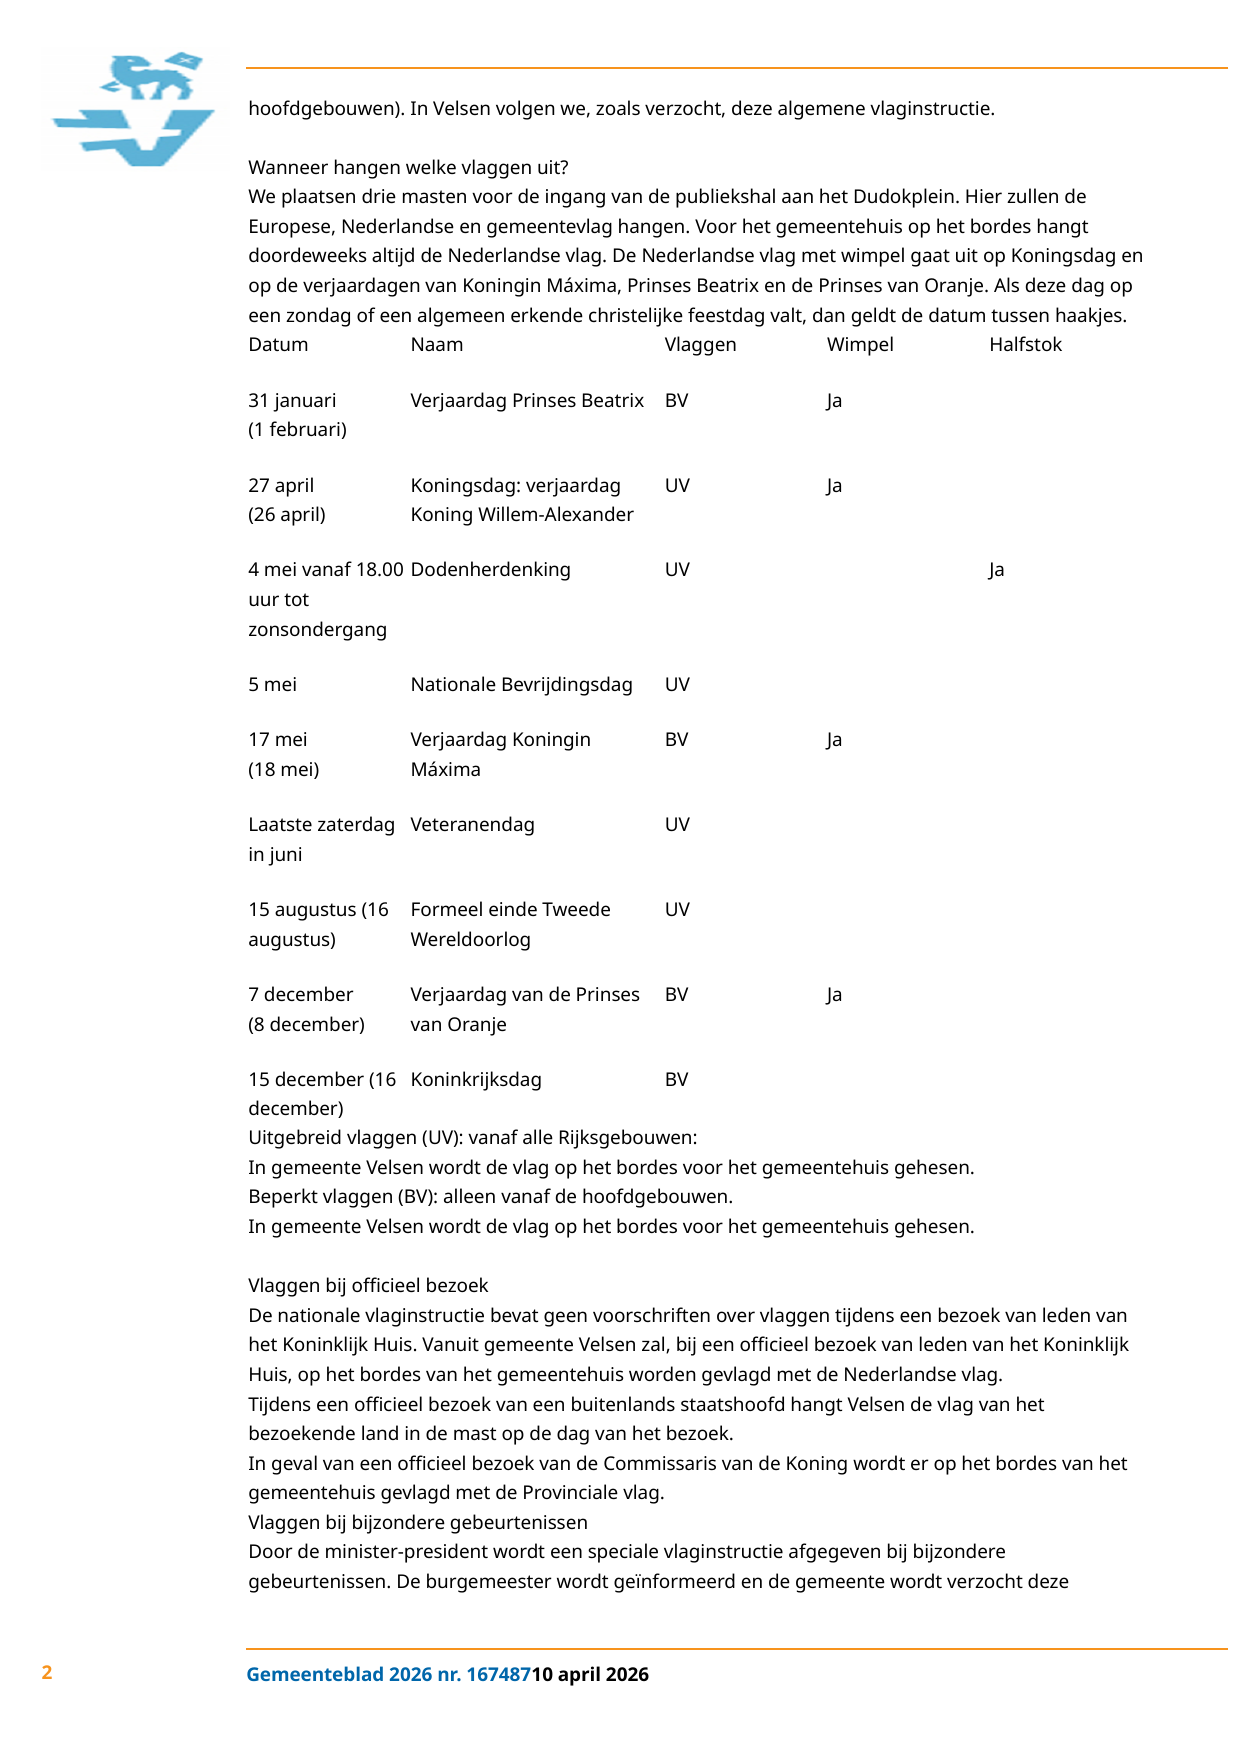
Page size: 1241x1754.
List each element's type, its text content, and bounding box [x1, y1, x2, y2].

text Wanneer hangen welke vlaggen uit? [248, 154, 1152, 180]
table_cell [989, 1066, 1152, 1121]
table_cell Laatste zaterdag in juni [248, 811, 410, 896]
table_cell Ja [827, 387, 989, 472]
table_header Wimpel [827, 332, 989, 387]
table_cell [989, 387, 1152, 472]
table_cell [827, 671, 989, 726]
table_cell Verjaardag Koningin Máxima [410, 726, 664, 811]
table_cell Koninkrijksdag [410, 1066, 664, 1121]
text Tijdens een officieel bezoek van een buitenlands staatshoofd hangt Velsen de vlag van het bezoekende land in de mast op de dag van het bezoek. [248, 1391, 1152, 1446]
table_cell BV [665, 981, 827, 1066]
table_cell 5 mei [248, 671, 410, 726]
table_cell [989, 726, 1152, 811]
table_cell 15 augustus (16 augustus) [248, 896, 410, 981]
table_cell UV [665, 896, 827, 981]
picture [41, 47, 231, 172]
table_cell Ja [827, 726, 989, 811]
table_cell [989, 896, 1152, 981]
table_cell [989, 671, 1152, 726]
table_cell Koningsdag: verjaardag Koning Willem-Alexander [410, 472, 664, 557]
text Beperkt vlaggen (BV): alleen vanaf de hoofdgebouwen. [248, 1184, 1152, 1209]
table_cell BV [665, 1066, 827, 1121]
table_cell Ja [827, 981, 989, 1066]
text We plaatsen drie masten voor de ingang van de publiekshal aan het Dudokplein. Hier zullen de Europese, Nederlandse en gemeentevlag hangen. Voor het gemeentehuis op het bordes hangt doordeweeks altijd de Nederlandse vlag. De Nederlandse vlag met wimpel gaat uit op Koningsdag en op de verjaardagen van Koningin Máxima, Prinses Beatrix en de Prinses van Oranje. Als deze dag op een zondag of een algemeen erkende christelijke feestdag valt, dan geldt de datum tussen haakjes. [248, 183, 1152, 328]
table_cell [989, 981, 1152, 1066]
table_cell Formeel einde Tweede Wereldoorlog [410, 896, 664, 981]
table_cell Verjaardag van de Prinses van Oranje [410, 981, 664, 1066]
text In geval van een officieel bezoek van de Commissaris van de Koning wordt er op het bordes van het gemeentehuis gevlagd met de Provinciale vlag. [248, 1450, 1152, 1505]
text hoofdgebouwen). In Velsen volgen we, zoals verzocht, deze algemene vlaginstructie. [248, 95, 1152, 121]
text Vlaggen bij bijzondere gebeurtenissen [248, 1509, 1152, 1535]
table_cell 7 december (8 december) [248, 981, 410, 1066]
table_cell [827, 896, 989, 981]
table_cell 4 mei vanaf 18.00 uur tot zonsondergang [248, 557, 410, 671]
table_header Datum [248, 332, 410, 387]
table_cell 31 januari (1 februari) [248, 387, 410, 472]
table_cell [989, 472, 1152, 557]
table_cell UV [665, 472, 827, 557]
table_header Halfstok [989, 332, 1152, 387]
table_cell 17 mei (18 mei) [248, 726, 410, 811]
table_cell 15 december (16 december) [248, 1066, 410, 1121]
table_cell Nationale Bevrijdingsdag [410, 671, 664, 726]
table_cell BV [665, 387, 827, 472]
table_cell BV [665, 726, 827, 811]
table_cell [989, 811, 1152, 896]
table_cell UV [665, 557, 827, 671]
table_cell UV [665, 811, 827, 896]
table_cell Ja [827, 472, 989, 557]
text De nationale vlaginstructie bevat geen voorschriften over vlaggen tijdens een bezoek van leden van het Koninklijk Huis. Vanuit gemeente Velsen zal, bij een officieel bezoek van leden van het Koninklijk Huis, op het bordes van het gemeentehuis worden gevlagd met de Nederlandse vlag. [248, 1302, 1152, 1387]
text In gemeente Velsen wordt de vlag op het bordes voor het gemeentehuis gehesen. [248, 1213, 1152, 1239]
text Uitgebreid vlaggen (UV): vanaf alle Rijksgebouwen: [248, 1124, 1152, 1150]
table_header Vlaggen [665, 332, 827, 387]
table_cell Veteranendag [410, 811, 664, 896]
table_header Naam [410, 332, 664, 387]
table_cell 27 april (26 april) [248, 472, 410, 557]
text Vlaggen bij officieel bezoek [248, 1272, 1152, 1298]
table_cell UV [665, 671, 827, 726]
text In gemeente Velsen wordt de vlag op het bordes voor het gemeentehuis gehesen. [248, 1154, 1152, 1180]
table_cell [827, 1066, 989, 1121]
text Door de minister-president wordt een speciale vlaginstructie afgegeven bij bijzondere gebeurtenissen. De burgemeester wordt geïnformeerd en de gemeente wordt verzocht deze [248, 1539, 1152, 1594]
table_cell Dodenherdenking [410, 557, 664, 671]
table_cell Verjaardag Prinses Beatrix [410, 387, 664, 472]
table_cell Ja [989, 557, 1152, 671]
table_cell [827, 557, 989, 671]
table_cell [827, 811, 989, 896]
